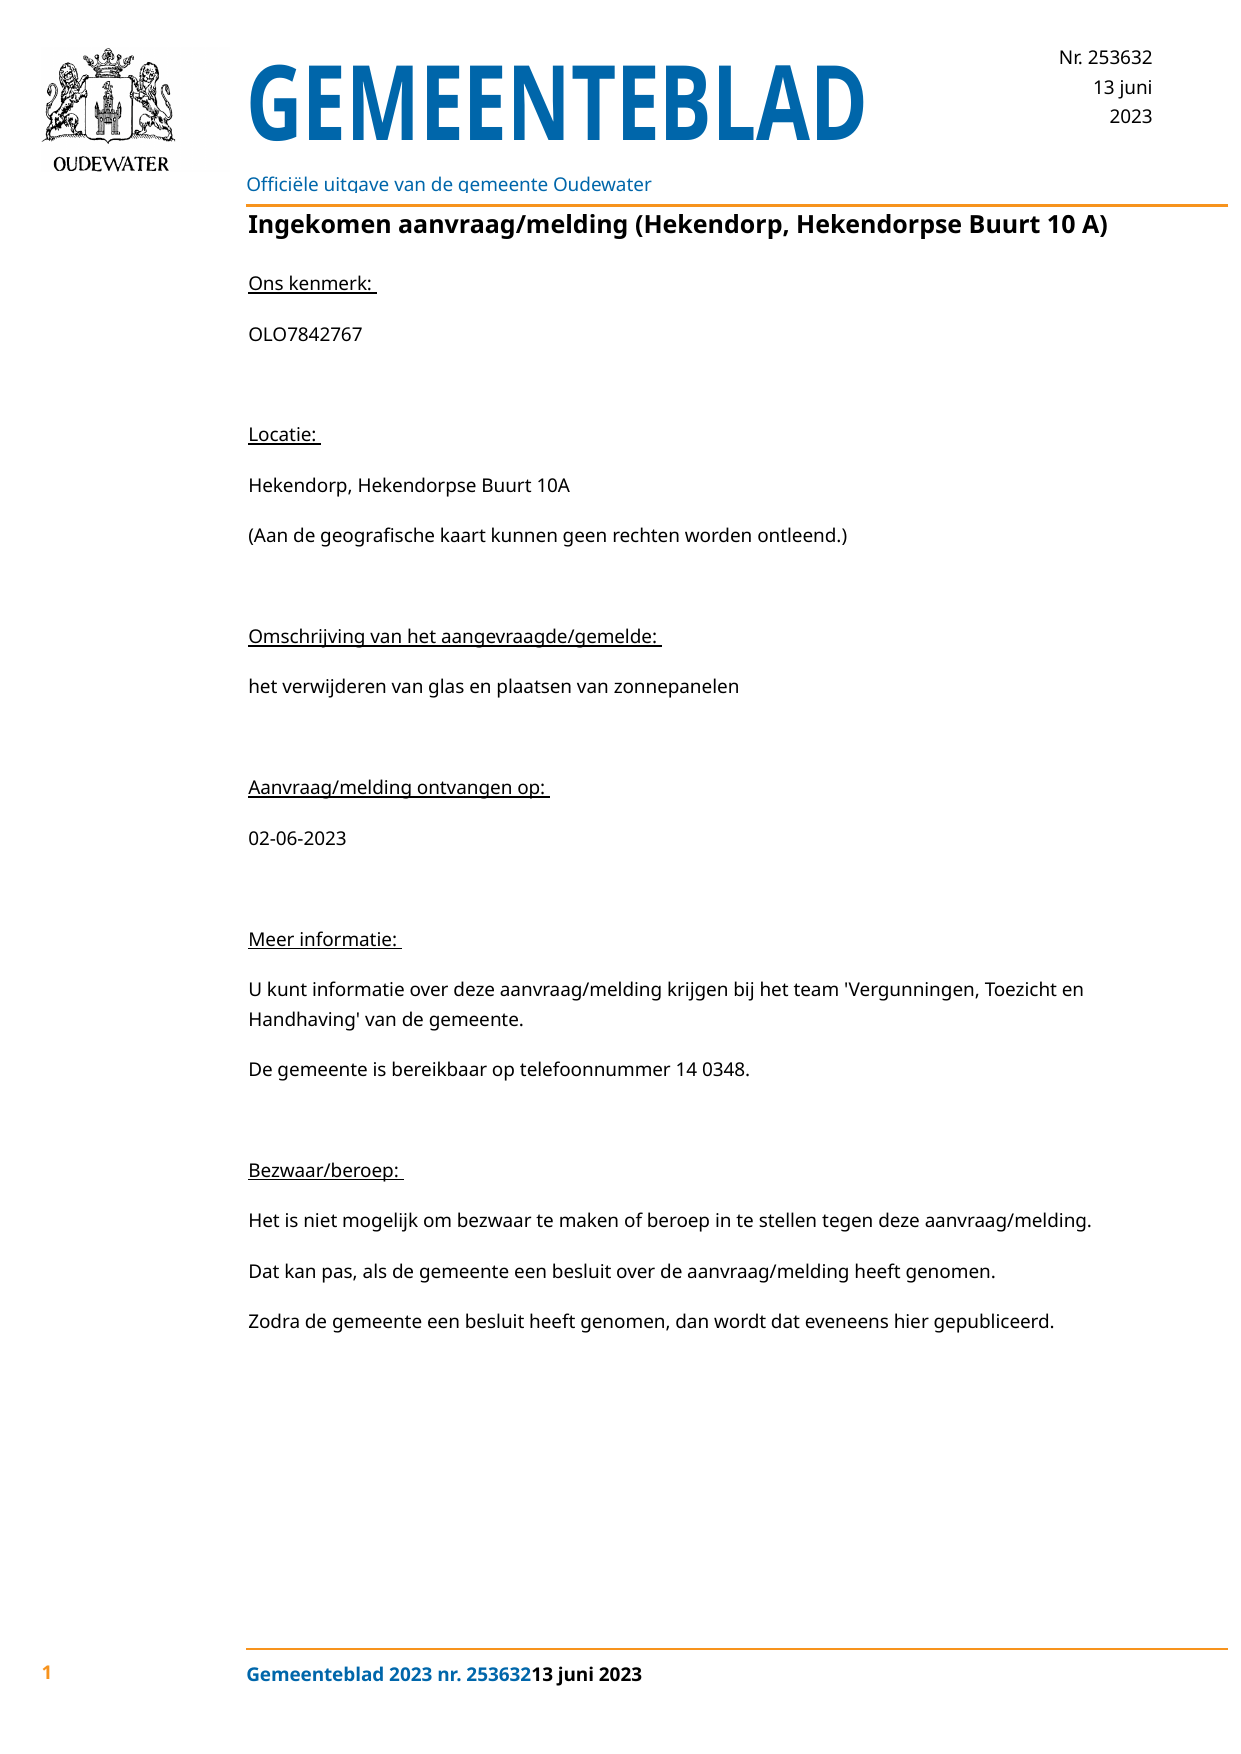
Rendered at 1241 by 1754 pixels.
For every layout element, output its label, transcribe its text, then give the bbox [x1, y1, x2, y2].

text Zodra de gemeente een besluit heeft genomen, dan wordt dat eveneens hier gepubliceerd. [248, 1308, 1152, 1334]
text Dat kan pas, als de gemeente een besluit over de aanvraag/melding heeft genomen. [248, 1258, 1152, 1283]
text Locatie: [248, 422, 1152, 447]
text (Aan de geografische kaart kunnen geen rechten worden ontleend.) [248, 522, 1152, 548]
text OLO7842767 [248, 321, 1152, 346]
text Hekendorp, Hekendorpse Buurt 10A [248, 472, 1152, 498]
text Meer informatie: [248, 926, 1152, 951]
text Aanvraag/melding ontvangen op: [248, 774, 1152, 800]
text Ons kenmerk: [248, 270, 1152, 296]
text 02-06-2023 [248, 825, 1152, 851]
text Het is niet mogelijk om bezwaar te maken of beroep in te stellen tegen deze aanvraag/melding. [248, 1207, 1152, 1233]
text Ingekomen aanvraag/melding (Hekendorp, Hekendorpse Buurt 10 A) [248, 207, 1152, 241]
picture [41, 47, 231, 172]
text het verwijderen van glas en plaatsen van zonnepanelen [248, 674, 1152, 699]
text De gemeente is bereikbaar op telefoonnummer 14 0348. [248, 1056, 1152, 1082]
text U kunt informatie over deze aanvraag/melding krijgen bij het team 'Vergunningen, Toezicht en Handhaving' van de gemeente. [248, 976, 1152, 1031]
text Omschrijving van het aangevraagde/gemelde: [248, 623, 1152, 649]
text Bezwaar/beroep: [248, 1157, 1152, 1183]
